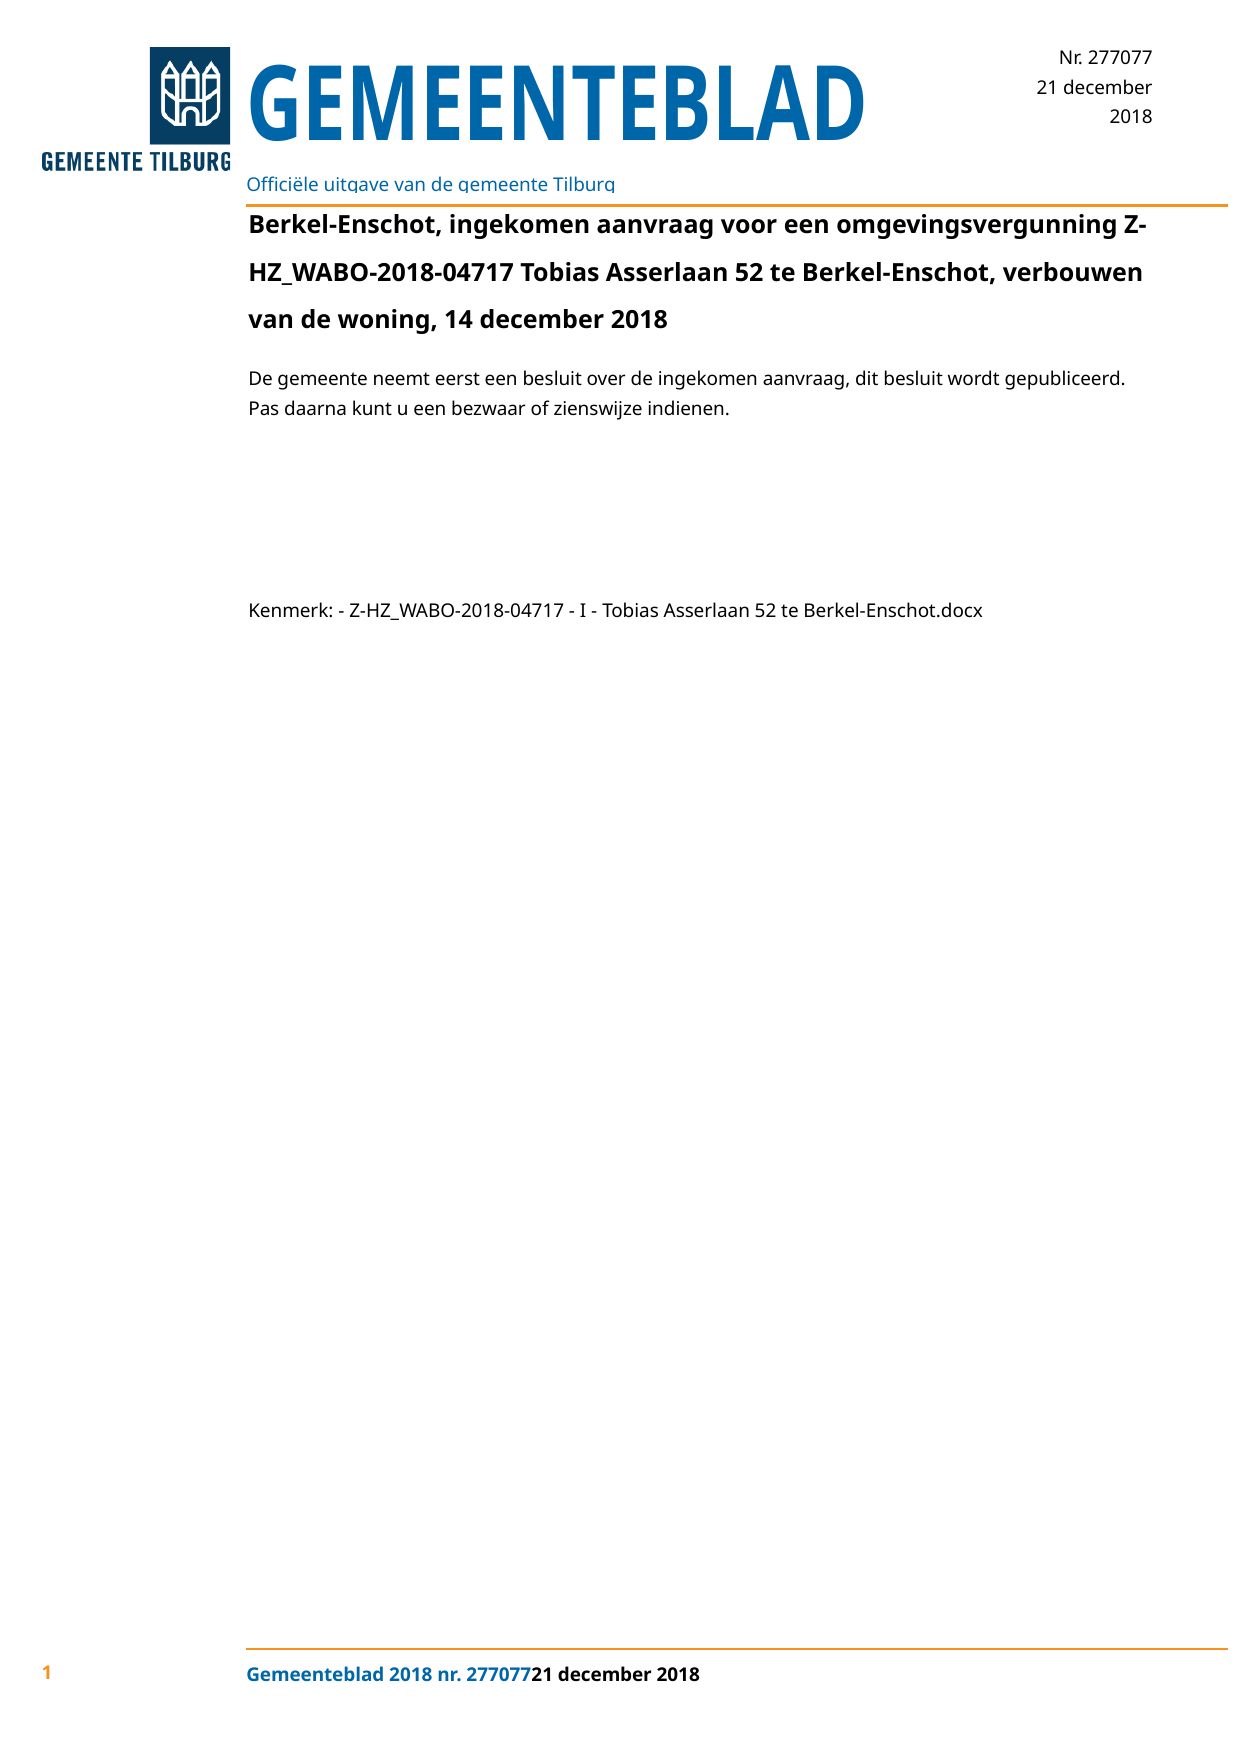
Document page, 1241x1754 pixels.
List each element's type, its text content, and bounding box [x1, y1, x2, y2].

text De gemeente neemt eerst een besluit over de ingekomen aanvraag, dit besluit wordt gepubliceerd. Pas daarna kunt u een bezwaar of zienswijze indienen. [248, 366, 1152, 421]
picture [41, 47, 231, 172]
text Berkel-Enschot, ingekomen aanvraag voor een omgevingsvergunning Z-HZ_WABO-2018-04717 Tobias Asserlaan 52 te Berkel-Enschot, verbouwen van de woning, 14 december 2018 [248, 207, 1152, 336]
text Kenmerk: - Z-HZ_WABO-2018-04717 - I - Tobias Asserlaan 52 te Berkel-Enschot.docx [248, 597, 1152, 622]
